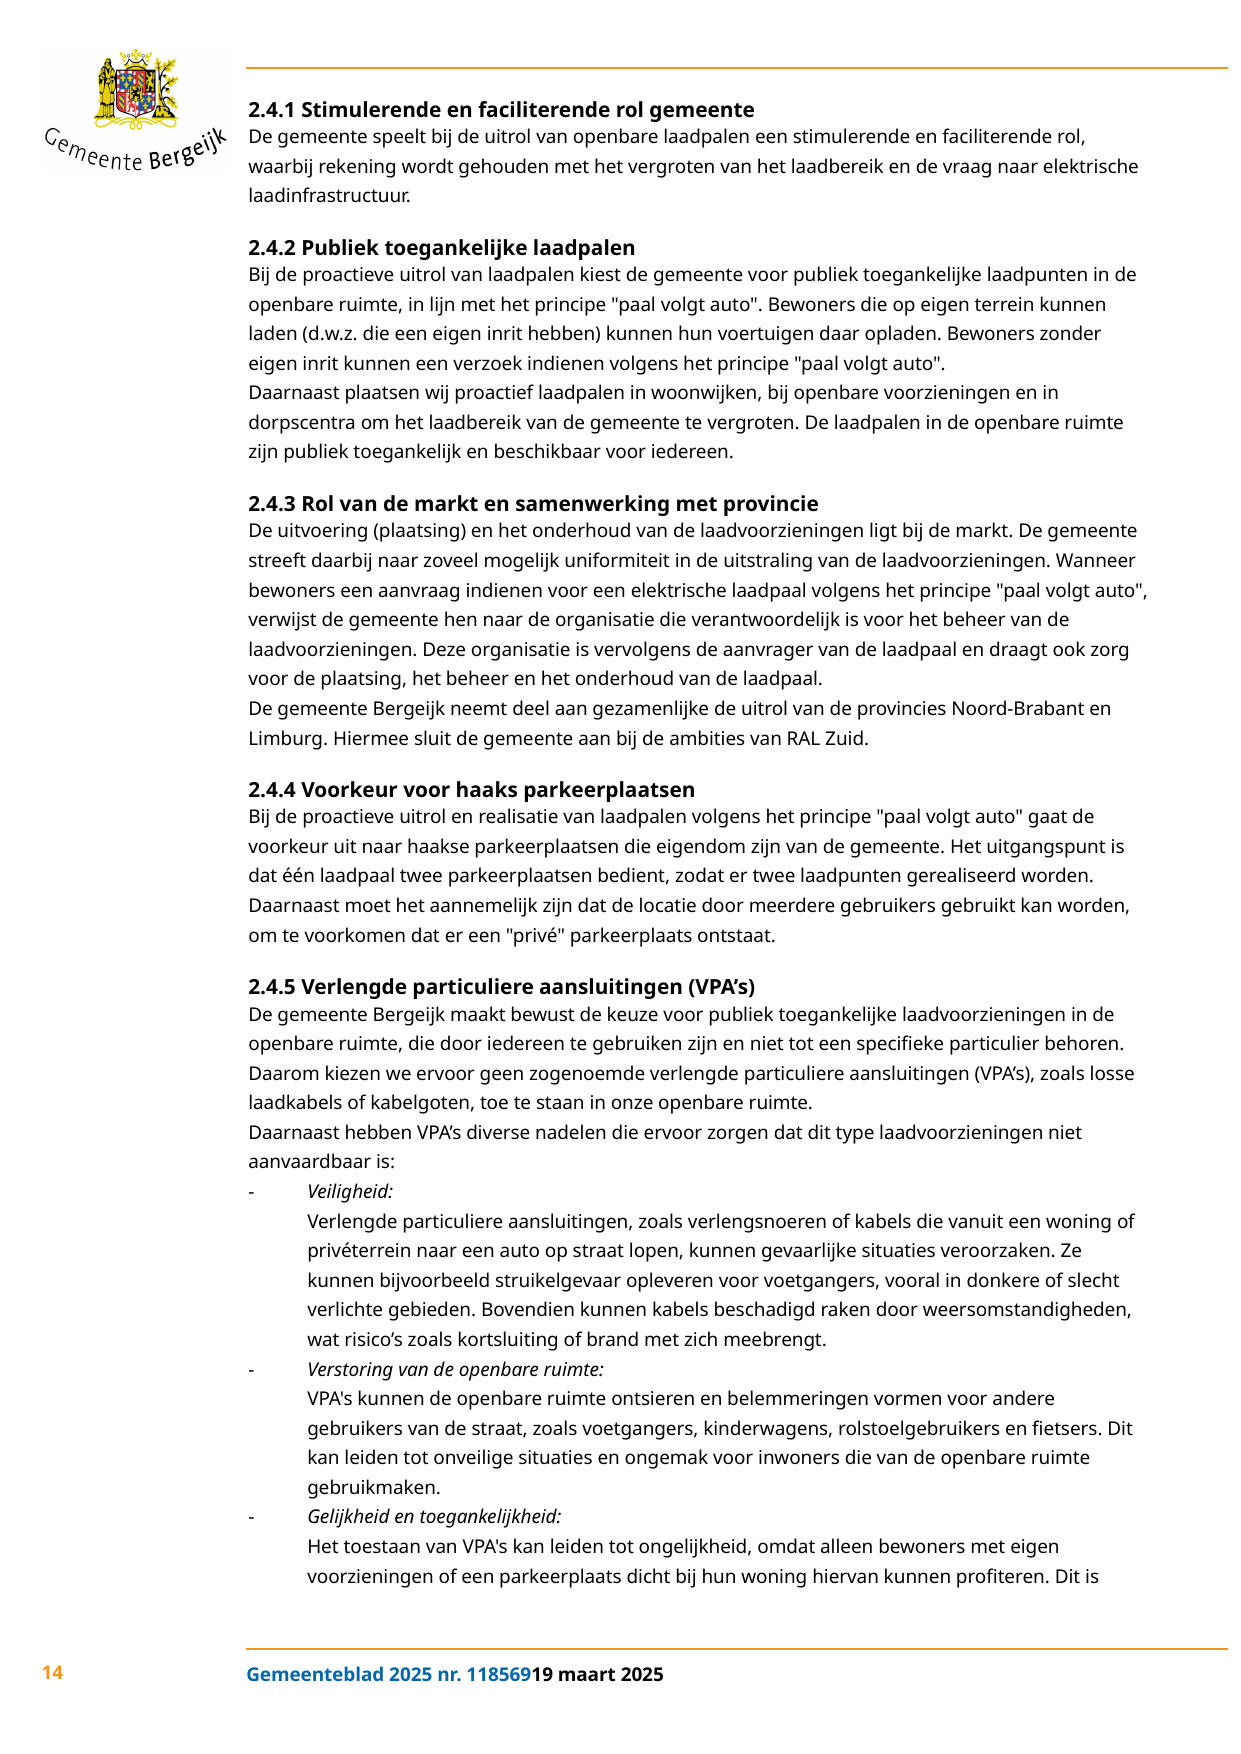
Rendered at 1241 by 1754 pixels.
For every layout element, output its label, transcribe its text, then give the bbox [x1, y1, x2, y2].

text 2.4.3 Rol van de markt en samenwerking met provincie [248, 489, 1152, 518]
list VPA's kunnen de openbare ruimte ontsieren en belemmeringen vormen voor andere gebruikers van de straat, zoals voetgangers, kinderwagens, rolstoelgebruikers en fietsers. Dit kan leiden tot onveilige situaties en ongemak voor inwoners die van de openbare ruimte gebruikmaken. [248, 1385, 1152, 1500]
text 2.4.4 Voorkeur voor haaks parkeerplaatsen [248, 775, 1152, 803]
list Verstoring van de openbare ruimte: [248, 1356, 1152, 1381]
list Veiligheid: [248, 1178, 1152, 1204]
text De gemeente speelt bij de uitrol van openbare laadpalen een stimulerende en faciliterende rol, waarbij rekening wordt gehouden met het vergroten van het laadbereik en de vraag naar elektrische laadinfrastructuur. [248, 123, 1152, 208]
text De gemeente Bergeijk neemt deel aan gezamenlijke de uitrol van de provincies Noord-Brabant en Limburg. Hiermee sluit de gemeente aan bij de ambities van RAL Zuid. [248, 695, 1152, 750]
text Bij de proactieve uitrol en realisatie van laadpalen volgens het principe "paal volgt auto" gaat de voorkeur uit naar haakse parkeerplaatsen die eigendom zijn van de gemeente. Het uitgangspunt is dat één laadpaal twee parkeerplaatsen bedient, zodat er twee laadpunten gerealiseerd worden. Daarnaast moet het aannemelijk zijn dat de locatie door meerdere gebruikers gebruikt kan worden, om te voorkomen dat er een "privé" parkeerplaats ontstaat. [248, 803, 1152, 948]
picture [41, 47, 231, 172]
text 2.4.2 Publiek toegankelijke laadpalen [248, 233, 1152, 261]
list Gelijkheid en toegankelijkheid: [248, 1504, 1152, 1529]
text Daarnaast plaatsen wij proactief laadpalen in woonwijken, bij openbare voorzieningen en in dorpscentra om het laadbereik van de gemeente te vergroten. De laadpalen in de openbare ruimte zijn publiek toegankelijk en beschikbaar voor iedereen. [248, 379, 1152, 464]
text 2.4.1 Stimulerende en faciliterende rol gemeente [248, 95, 1152, 123]
text De gemeente Bergeijk maakt bewust de keuze voor publiek toegankelijke laadvoorzieningen in de openbare ruimte, die door iedereen te gebruiken zijn en niet tot een specifieke particulier behoren. Daarom kiezen we ervoor geen zogenoemde verlengde particuliere aansluitingen (VPA’s), zoals losse laadkabels of kabelgoten, toe te staan in onze openbare ruimte. [248, 1001, 1152, 1115]
text Daarnaast hebben VPA’s diverse nadelen die ervoor zorgen dat dit type laadvoorzieningen niet aanvaardbaar is: [248, 1119, 1152, 1174]
text De uitvoering (plaatsing) en het onderhoud van de laadvoorzieningen ligt bij de markt. De gemeente streeft daarbij naar zoveel mogelijk uniformiteit in de uitstraling van de laadvoorzieningen. Wanneer bewoners een aanvraag indienen voor een elektrische laadpaal volgens het principe "paal volgt auto", verwijst de gemeente hen naar de organisatie die verantwoordelijk is voor het beheer van de laadvoorzieningen. Deze organisatie is vervolgens de aanvrager van de laadpaal en draagt ook zorg voor de plaatsing, het beheer en het onderhoud van de laadpaal. [248, 518, 1152, 691]
list Het toestaan van VPA's kan leiden tot ongelijkheid, omdat alleen bewoners met eigen voorzieningen of een parkeerplaats dicht bij hun woning hiervan kunnen profiteren. Dit is [248, 1533, 1152, 1588]
list Verlengde particuliere aansluitingen, zoals verlengsnoeren of kabels die vanuit een woning of privéterrein naar een auto op straat lopen, kunnen gevaarlijke situaties veroorzaken. Ze kunnen bijvoorbeeld struikelgevaar opleveren voor voetgangers, vooral in donkere of slecht verlichte gebieden. Bovendien kunnen kabels beschadigd raken door weersomstandigheden, wat risico’s zoals kortsluiting of brand met zich meebrengt. [248, 1208, 1152, 1352]
text 2.4.5 Verlengde particuliere aansluitingen (VPA’s) [248, 972, 1152, 1001]
text Bij de proactieve uitrol van laadpalen kiest de gemeente voor publiek toegankelijke laadpunten in de openbare ruimte, in lijn met het principe "paal volgt auto". Bewoners die op eigen terrein kunnen laden (d.w.z. die een eigen inrit hebben) kunnen hun voertuigen daar opladen. Bewoners zonder eigen inrit kunnen een verzoek indienen volgens het principe "paal volgt auto". [248, 261, 1152, 376]
